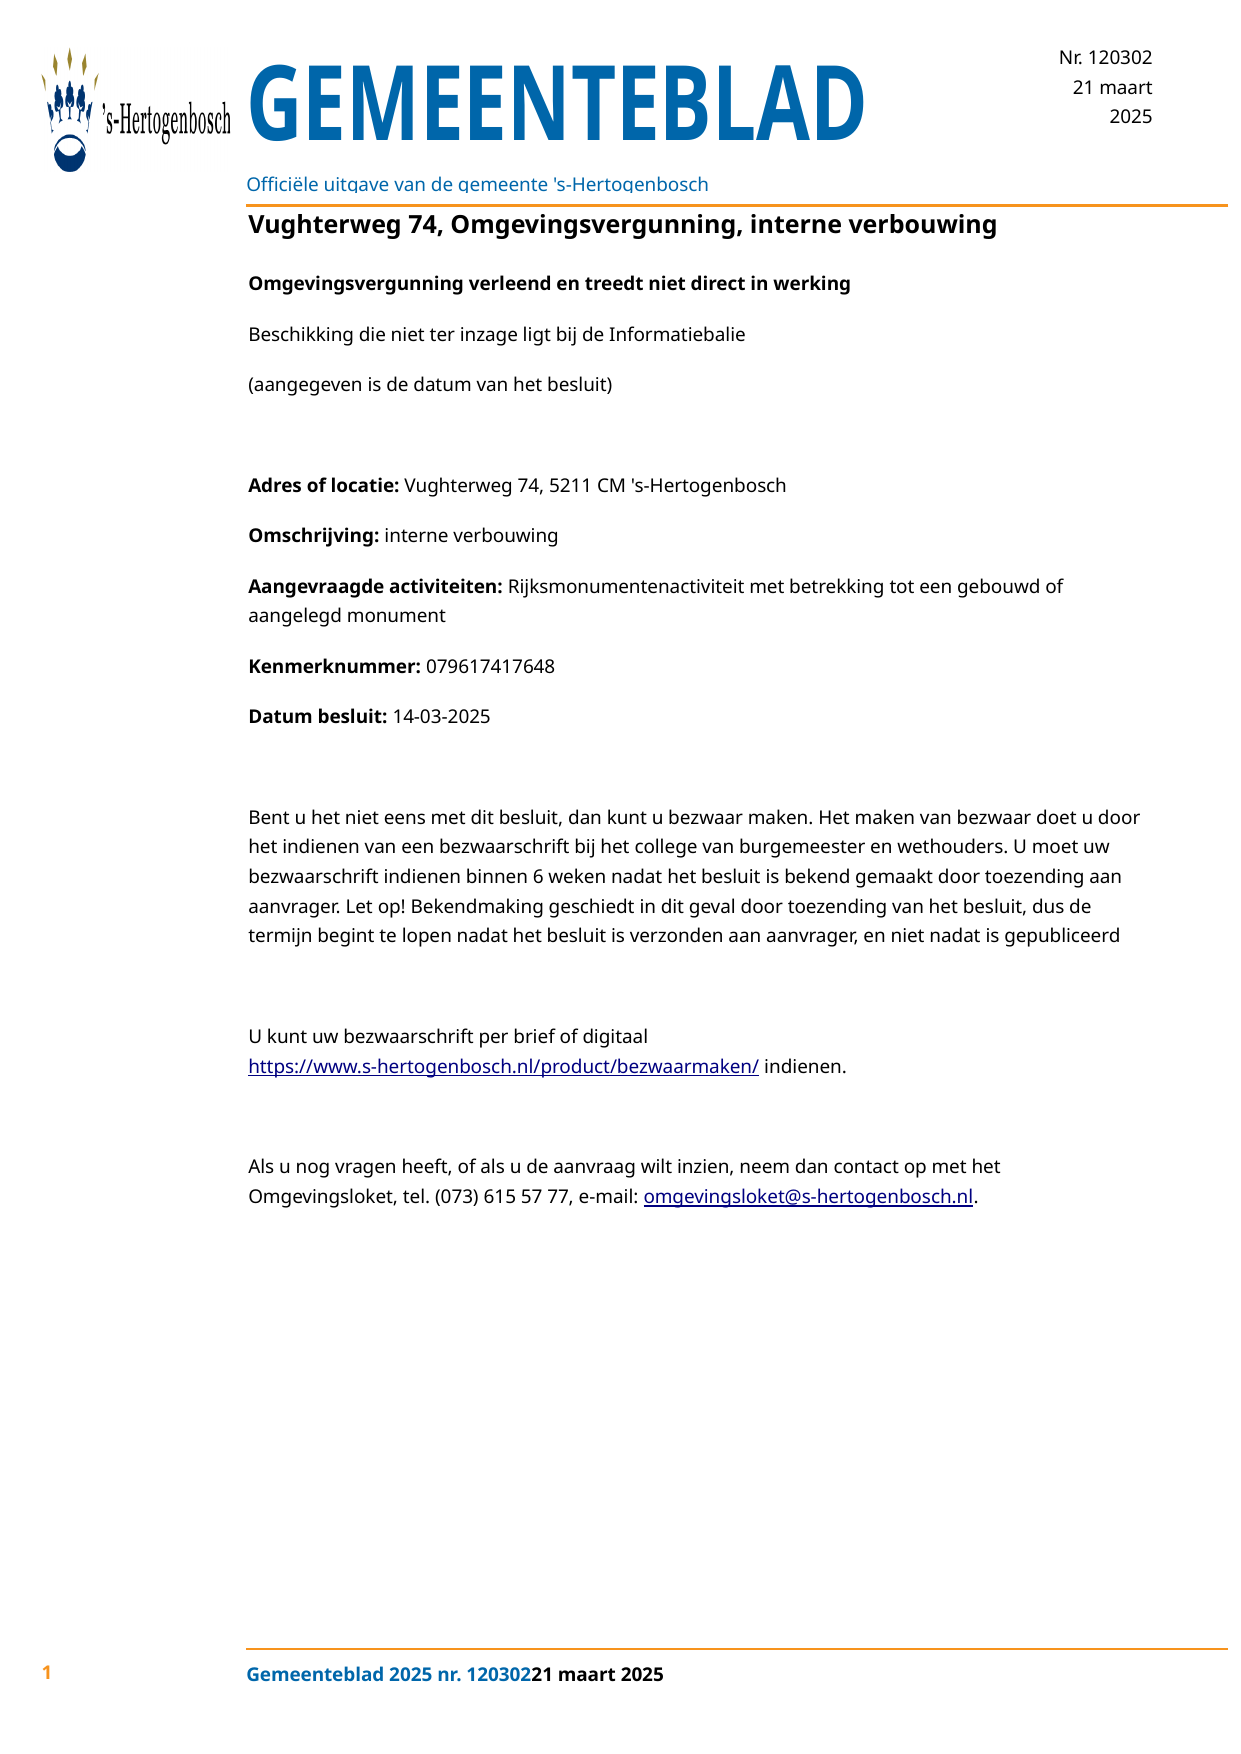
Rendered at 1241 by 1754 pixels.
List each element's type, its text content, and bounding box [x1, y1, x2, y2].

picture [41, 47, 231, 172]
text Bent u het niet eens met dit besluit, dan kunt u bezwaar maken. Het maken van bezwaar doet u door het indienen van een bezwaarschrift bij het college van burgemeester en wethouders. U moet uw bezwaarschrift indienen binnen 6 weken nadat het besluit is bekend gemaakt door toezending aan aanvrager. Let op! Bekendmaking geschiedt in dit geval door toezending van het besluit, dus de termijn begint te lopen nadat het besluit is verzonden aan aanvrager, en niet nadat is gepubliceerd [248, 804, 1152, 948]
text (aangegeven is de datum van het besluit) [248, 371, 1152, 397]
text Omgevingsvergunning verleend en treedt niet direct in werking [248, 270, 1152, 296]
text Aangevraagde activiteiten: Rijksmonumentenactiviteit met betrekking tot een gebouwd of aangelegd monument [248, 573, 1152, 628]
text Datum besluit: 14-03-2025 [248, 703, 1152, 729]
text Omschrijving: interne verbouwing [248, 522, 1152, 548]
text Beschikking die niet ter inzage ligt bij de Informatiebalie [248, 321, 1152, 346]
text U kunt uw bezwaarschrift per brief of digitaal https://www.s-hertogenbosch.nl/product/bezwaarmaken/ indienen. [248, 1023, 1152, 1078]
text Als u nog vragen heeft, of als u de aanvraag wilt inzien, neem dan contact op met het Omgevingsloket, tel. (073) 615 57 77, e-mail: omgevingsloket@s-hertogenbosch.nl. [248, 1154, 1152, 1209]
text Adres of locatie: Vughterweg 74, 5211 CM 's-Hertogenbosch [248, 472, 1152, 498]
text Vughterweg 74, Omgevingsvergunning, interne verbouwing [248, 207, 1152, 241]
text Kenmerknummer: 079617417648 [248, 653, 1152, 678]
